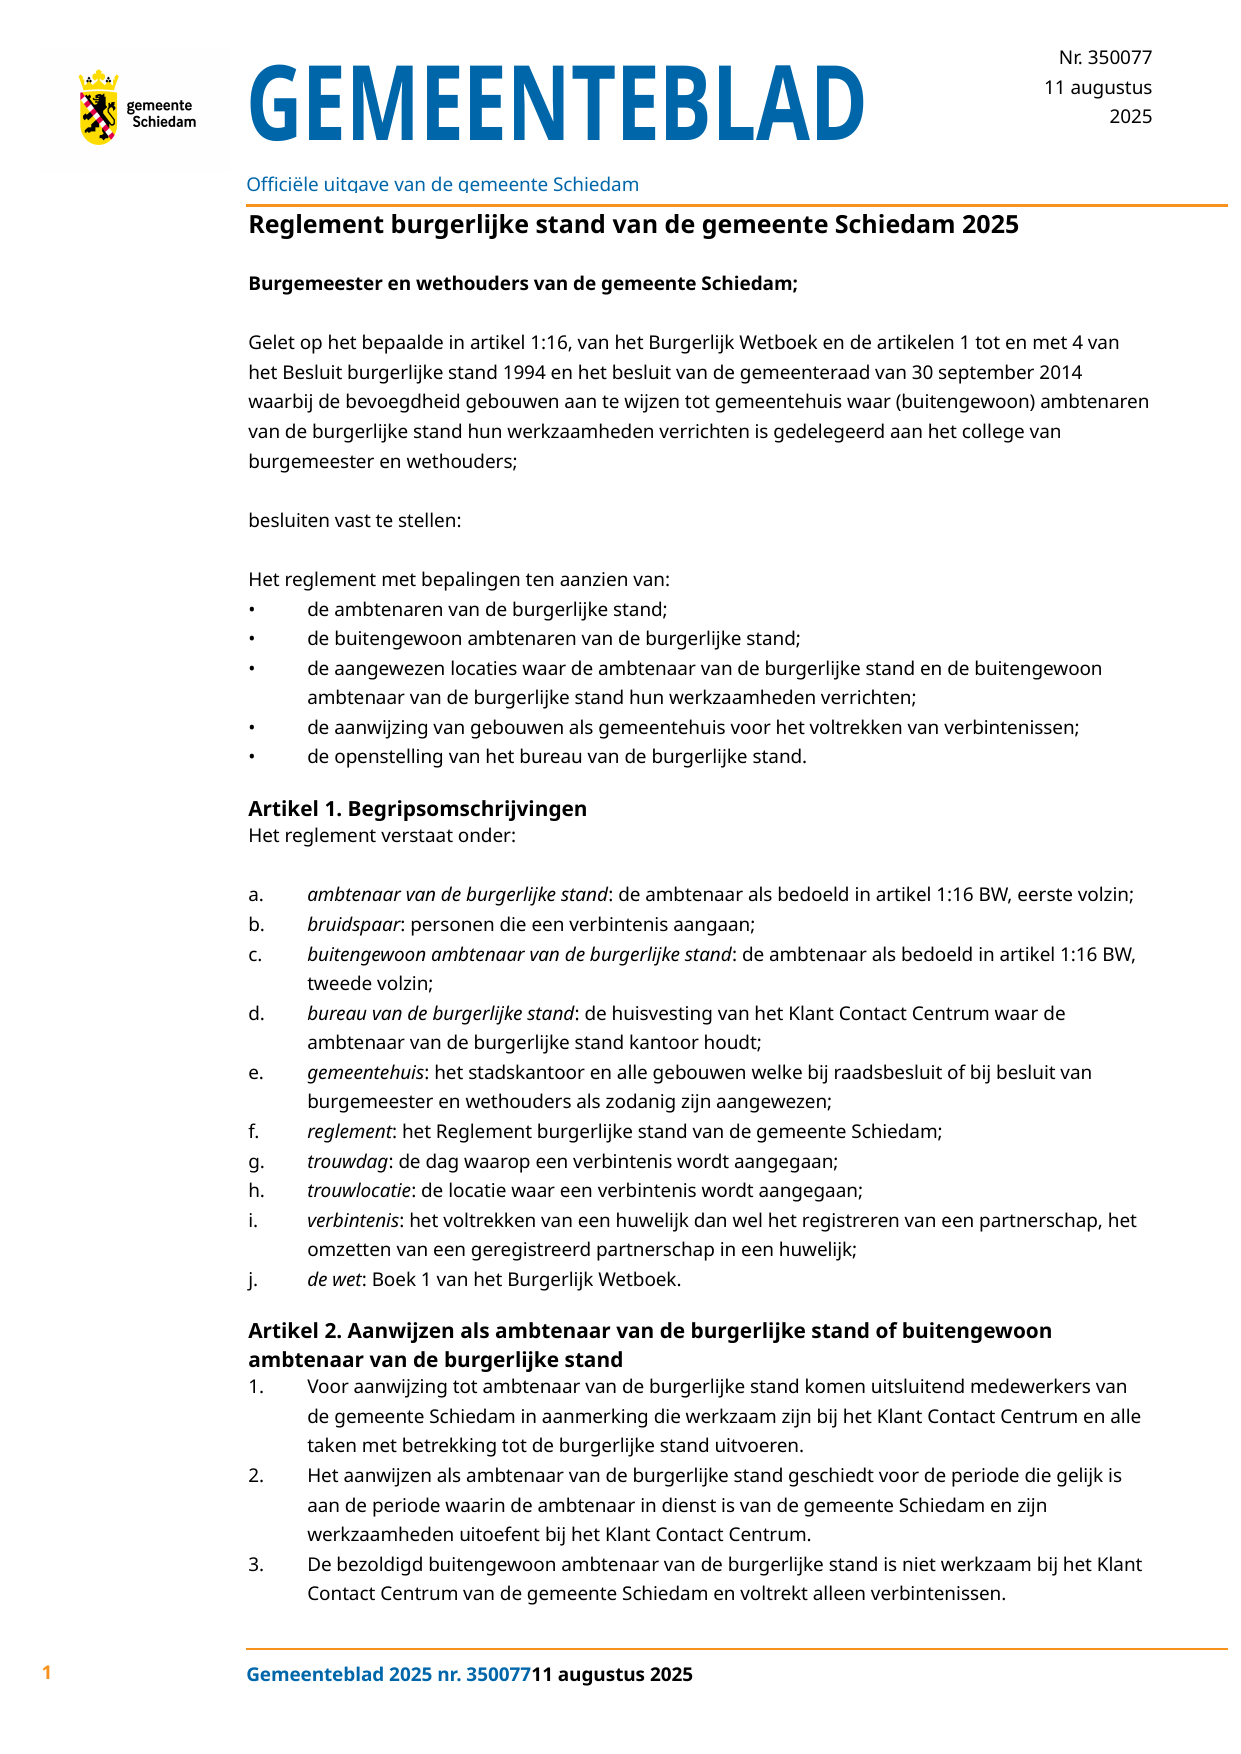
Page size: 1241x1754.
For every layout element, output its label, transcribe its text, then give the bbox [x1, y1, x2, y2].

list de aanwijzing van gebouwen als gemeentehuis voor het voltrekken van verbintenissen; [248, 714, 1152, 740]
list de aangewezen locaties waar de ambtenaar van de burgerlijke stand en de buitengewoon ambtenaar van de burgerlijke stand hun werkzaamheden verrichten; [248, 655, 1152, 710]
list de buitengewoon ambtenaren van de burgerlijke stand; [248, 625, 1152, 651]
list De bezoldigd buitengewoon ambtenaar van de burgerlijke stand is niet werkzaam bij het Klant Contact Centrum van de gemeente Schiedam en voltrekt alleen verbintenissen. [248, 1551, 1152, 1606]
text Gelet op het bepaalde in artikel 1:16, van het Burgerlijk Wetboek en de artikelen 1 tot en met 4 van het Besluit burgerlijke stand 1994 en het besluit van de gemeenteraad van 30 september 2014 waarbij de bevoegdheid gebouwen aan te wijzen tot gemeentehuis waar (buitengewoon) ambtenaren van de burgerlijke stand hun werkzaamheden verrichten is gedelegeerd aan het college van burgemeester en wethouders; [248, 329, 1152, 473]
list de ambtenaren van de burgerlijke stand; [248, 596, 1152, 621]
text Het reglement verstaat onder: [248, 822, 1152, 848]
text Het reglement met bepalingen ten aanzien van: [248, 566, 1152, 592]
picture [41, 47, 231, 172]
list de wet: Boek 1 van het Burgerlijk Wetboek. [248, 1266, 1152, 1292]
text Artikel 2. Aanwijzen als ambtenaar van de burgerlijke stand of buitengewoon ambtenaar van de burgerlijke stand [248, 1317, 1152, 1373]
list Het aanwijzen als ambtenaar van de burgerlijke stand geschiedt voor de periode die gelijk is aan de periode waarin de ambtenaar in dienst is van de gemeente Schiedam en zijn werkzaamheden uitoefent bij het Klant Contact Centrum. [248, 1462, 1152, 1547]
list Voor aanwijzing tot ambtenaar van de burgerlijke stand komen uitsluitend medewerkers van de gemeente Schiedam in aanmerking die werkzaam zijn bij het Klant Contact Centrum en alle taken met betrekking tot de burgerlijke stand uitvoeren. [248, 1373, 1152, 1458]
text Burgemeester en wethouders van de gemeente Schiedam; [248, 270, 1152, 296]
list buitengewoon ambtenaar van de burgerlijke stand: de ambtenaar als bedoeld in artikel 1:16 BW, tweede volzin; [248, 941, 1152, 996]
list trouwdag: de dag waarop een verbintenis wordt aangegaan; [248, 1148, 1152, 1174]
text besluiten vast te stellen: [248, 507, 1152, 533]
list bureau van de burgerlijke stand: de huisvesting van het Klant Contact Centrum waar de ambtenaar van de burgerlijke stand kantoor houdt; [248, 1000, 1152, 1055]
list gemeentehuis: het stadskantoor en alle gebouwen welke bij raadsbesluit of bij besluit van burgemeester en wethouders als zodanig zijn aangewezen; [248, 1059, 1152, 1114]
text Reglement burgerlijke stand van de gemeente Schiedam 2025 [248, 207, 1152, 241]
text Artikel 1. Begripsomschrijvingen [248, 794, 1152, 822]
list bruidspaar: personen die een verbintenis aangaan; [248, 911, 1152, 937]
list ambtenaar van de burgerlijke stand: de ambtenaar als bedoeld in artikel 1:16 BW, eerste volzin; [248, 882, 1152, 907]
list verbintenis: het voltrekken van een huwelijk dan wel het registreren van een partnerschap, het omzetten van een geregistreerd partnerschap in een huwelijk; [248, 1207, 1152, 1262]
list trouwlocatie: de locatie waar een verbintenis wordt aangegaan; [248, 1177, 1152, 1203]
list de openstelling van het bureau van de burgerlijke stand. [248, 744, 1152, 769]
list reglement: het Reglement burgerlijke stand van de gemeente Schiedam; [248, 1118, 1152, 1144]
